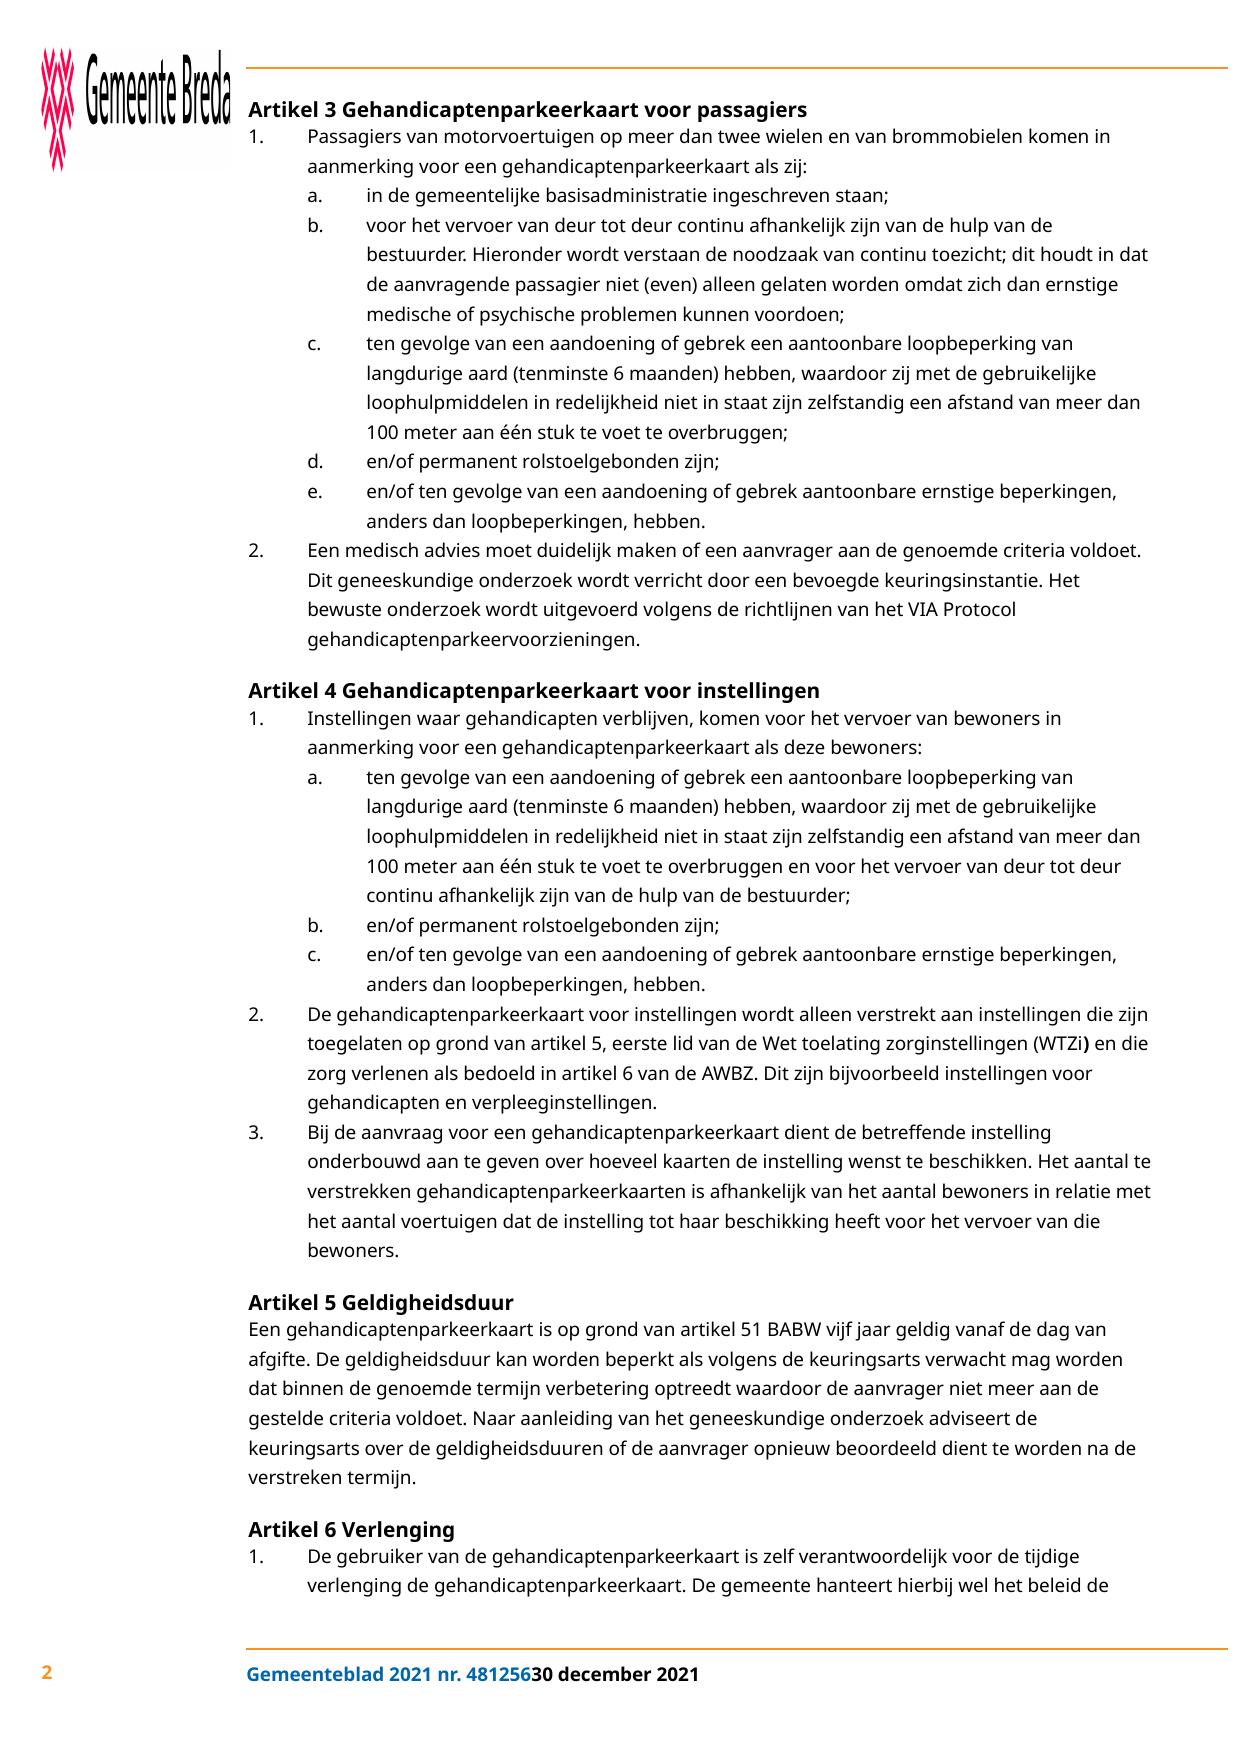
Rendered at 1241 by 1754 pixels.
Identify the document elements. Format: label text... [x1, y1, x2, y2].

list ten gevolge van een aandoening of gebrek een aantoonbare loopbeperking van langdurige aard (tenminste 6 maanden) hebben, waardoor zij met de gebruikelijke loophulpmiddelen in redelijkheid niet in staat zijn zelfstandig een afstand van meer dan 100 meter aan één stuk te voet te overbruggen; [307, 330, 1152, 445]
text Artikel 5 Geldigheidsduur [248, 1288, 1152, 1316]
list en/of permanent rolstoelgebonden zijn; [307, 912, 1152, 938]
text Een gehandicaptenparkeerkaart is op grond van artikel 51 BABW vijf jaar geldig vanaf de dag van afgifte. De geldigheidsduur kan worden beperkt als volgens de keuringsarts verwacht mag worden dat binnen de genoemde termijn verbetering optreedt waardoor de aanvrager niet meer aan de gestelde criteria voldoet. Naar aanleiding van het geneeskundige onderzoek adviseert de keuringsarts over de geldigheidsduuren of de aanvrager opnieuw beoordeeld dient te worden na de verstreken termijn. [248, 1316, 1152, 1490]
text Artikel 6 Verlenging [248, 1515, 1152, 1543]
picture [41, 47, 231, 172]
list Bij de aanvraag voor een gehandicaptenparkeerkaart dient de betreffende instelling onderbouwd aan te geven over hoeveel kaarten de instelling wenst te beschikken. Het aantal te verstrekken gehandicaptenparkeerkaarten is afhankelijk van het aantal bewoners in relatie met het aantal voertuigen dat de instelling tot haar beschikking heeft voor het vervoer van die bewoners. [248, 1119, 1152, 1263]
list ten gevolge van een aandoening of gebrek een aantoonbare loopbeperking van langdurige aard (tenminste 6 maanden) hebben, waardoor zij met de gebruikelijke loophulpmiddelen in redelijkheid niet in staat zijn zelfstandig een afstand van meer dan 100 meter aan één stuk te voet te overbruggen en voor het vervoer van deur tot deur continu afhankelijk zijn van de hulp van de bestuurder; [307, 764, 1152, 908]
list De gebruiker van de gehandicaptenparkeerkaart is zelf verantwoordelijk voor de tijdige verlenging de gehandicaptenparkeerkaart. De gemeente hanteert hierbij wel het beleid de [248, 1543, 1152, 1598]
list Instellingen waar gehandicapten verblijven, komen voor het vervoer van bewoners in aanmerking voor een gehandicaptenparkeerkaart als deze bewoners: [248, 705, 1152, 760]
text Artikel 4 Gehandicaptenparkeerkaart voor instellingen [248, 677, 1152, 705]
list Passagiers van motorvoertuigen op meer dan twee wielen en van brommobielen komen in aanmerking voor een gehandicaptenparkeerkaart als zij: [248, 123, 1152, 178]
list Een medisch advies moet duidelijk maken of een aanvrager aan de genoemde criteria voldoet. Dit geneeskundige onderzoek wordt verricht door een bevoegde keuringsinstantie. Het bewuste onderzoek wordt uitgevoerd volgens de richtlijnen van het VIA Protocol gehandicaptenparkeervoorzieningen. [248, 537, 1152, 652]
text Artikel 3 Gehandicaptenparkeerkaart voor passagiers [248, 95, 1152, 123]
list in de gemeentelijke basisadministratie ingeschreven staan; [307, 182, 1152, 208]
list voor het vervoer van deur tot deur continu afhankelijk zijn van de hulp van de bestuurder. Hieronder wordt verstaan de noodzaak van continu toezicht; dit houdt in dat de aanvragende passagier niet (even) alleen gelaten worden omdat zich dan ernstige medische of psychische problemen kunnen voordoen; [307, 212, 1152, 326]
list en/of permanent rolstoelgebonden zijn; [307, 449, 1152, 474]
list en/of ten gevolge van een aandoening of gebrek aantoonbare ernstige beperkingen, anders dan loopbeperkingen, hebben. [307, 942, 1152, 997]
list en/of ten gevolge van een aandoening of gebrek aantoonbare ernstige beperkingen, anders dan loopbeperkingen, hebben. [307, 478, 1152, 533]
list De gehandicaptenparkeerkaart voor instellingen wordt alleen verstrekt aan instellingen die zijn toegelaten op grond van artikel 5, eerste lid van de Wet toelating zorginstellingen (WTZi) en die zorg verlenen als bedoeld in artikel 6 van de AWBZ. Dit zijn bijvoorbeeld instellingen voor gehandicapten en verpleeginstellingen. [248, 1001, 1152, 1115]
